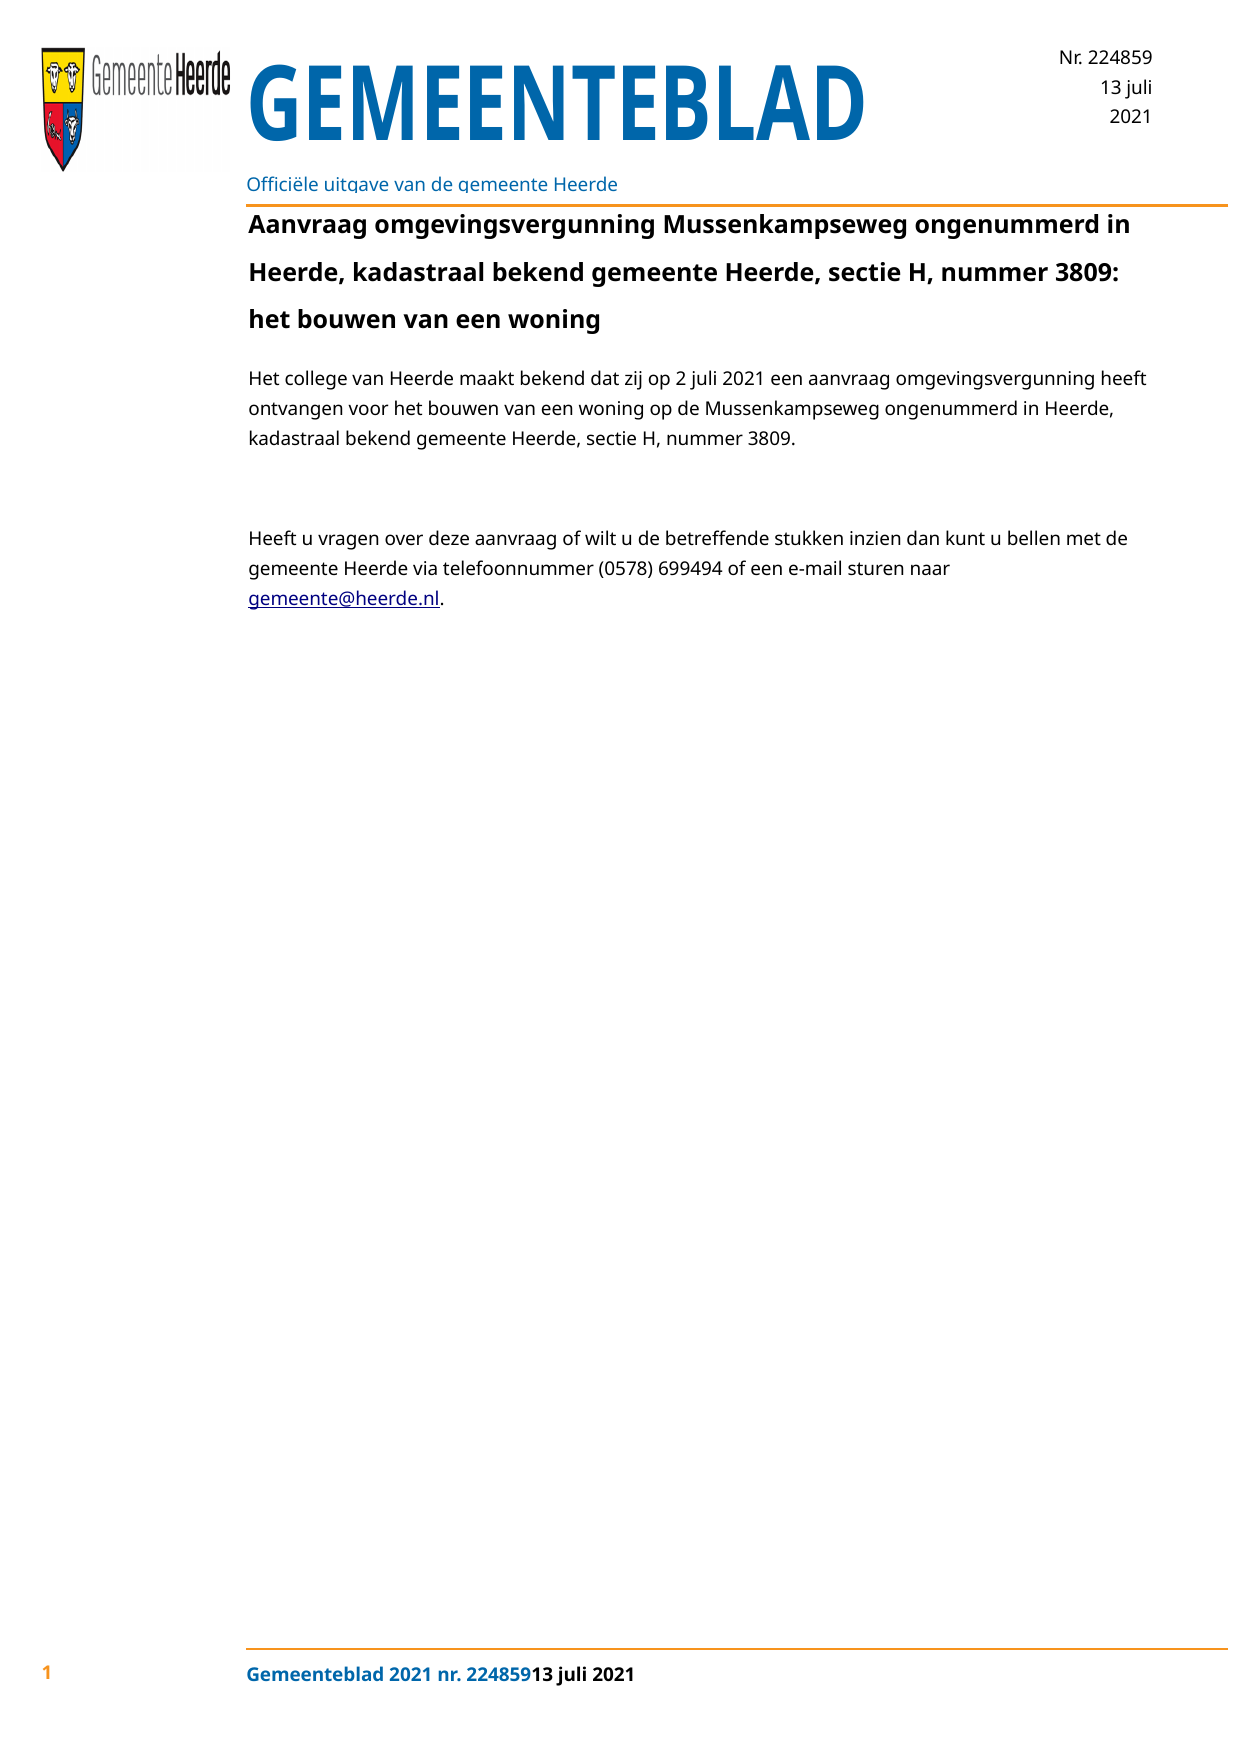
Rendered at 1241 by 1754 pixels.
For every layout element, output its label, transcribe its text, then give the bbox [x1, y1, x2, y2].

picture [41, 47, 231, 172]
text Het college van Heerde maakt bekend dat zij op 2 juli 2021 een aanvraag omgevingsvergunning heeft ontvangen voor het bouwen van een woning op de Mussenkampseweg ongenummerd in Heerde, kadastraal bekend gemeente Heerde, sectie H, nummer 3809. [248, 366, 1152, 450]
text Heeft u vragen over deze aanvraag of wilt u de betreffende stukken inzien dan kunt u bellen met de gemeente Heerde via telefoonnummer (0578) 699494 of een e-mail sturen naar gemeente@heerde.nl. [248, 526, 1152, 610]
text Aanvraag omgevingsvergunning Mussenkampseweg ongenummerd in Heerde, kadastraal bekend gemeente Heerde, sectie H, nummer 3809: het bouwen van een woning [248, 207, 1152, 336]
